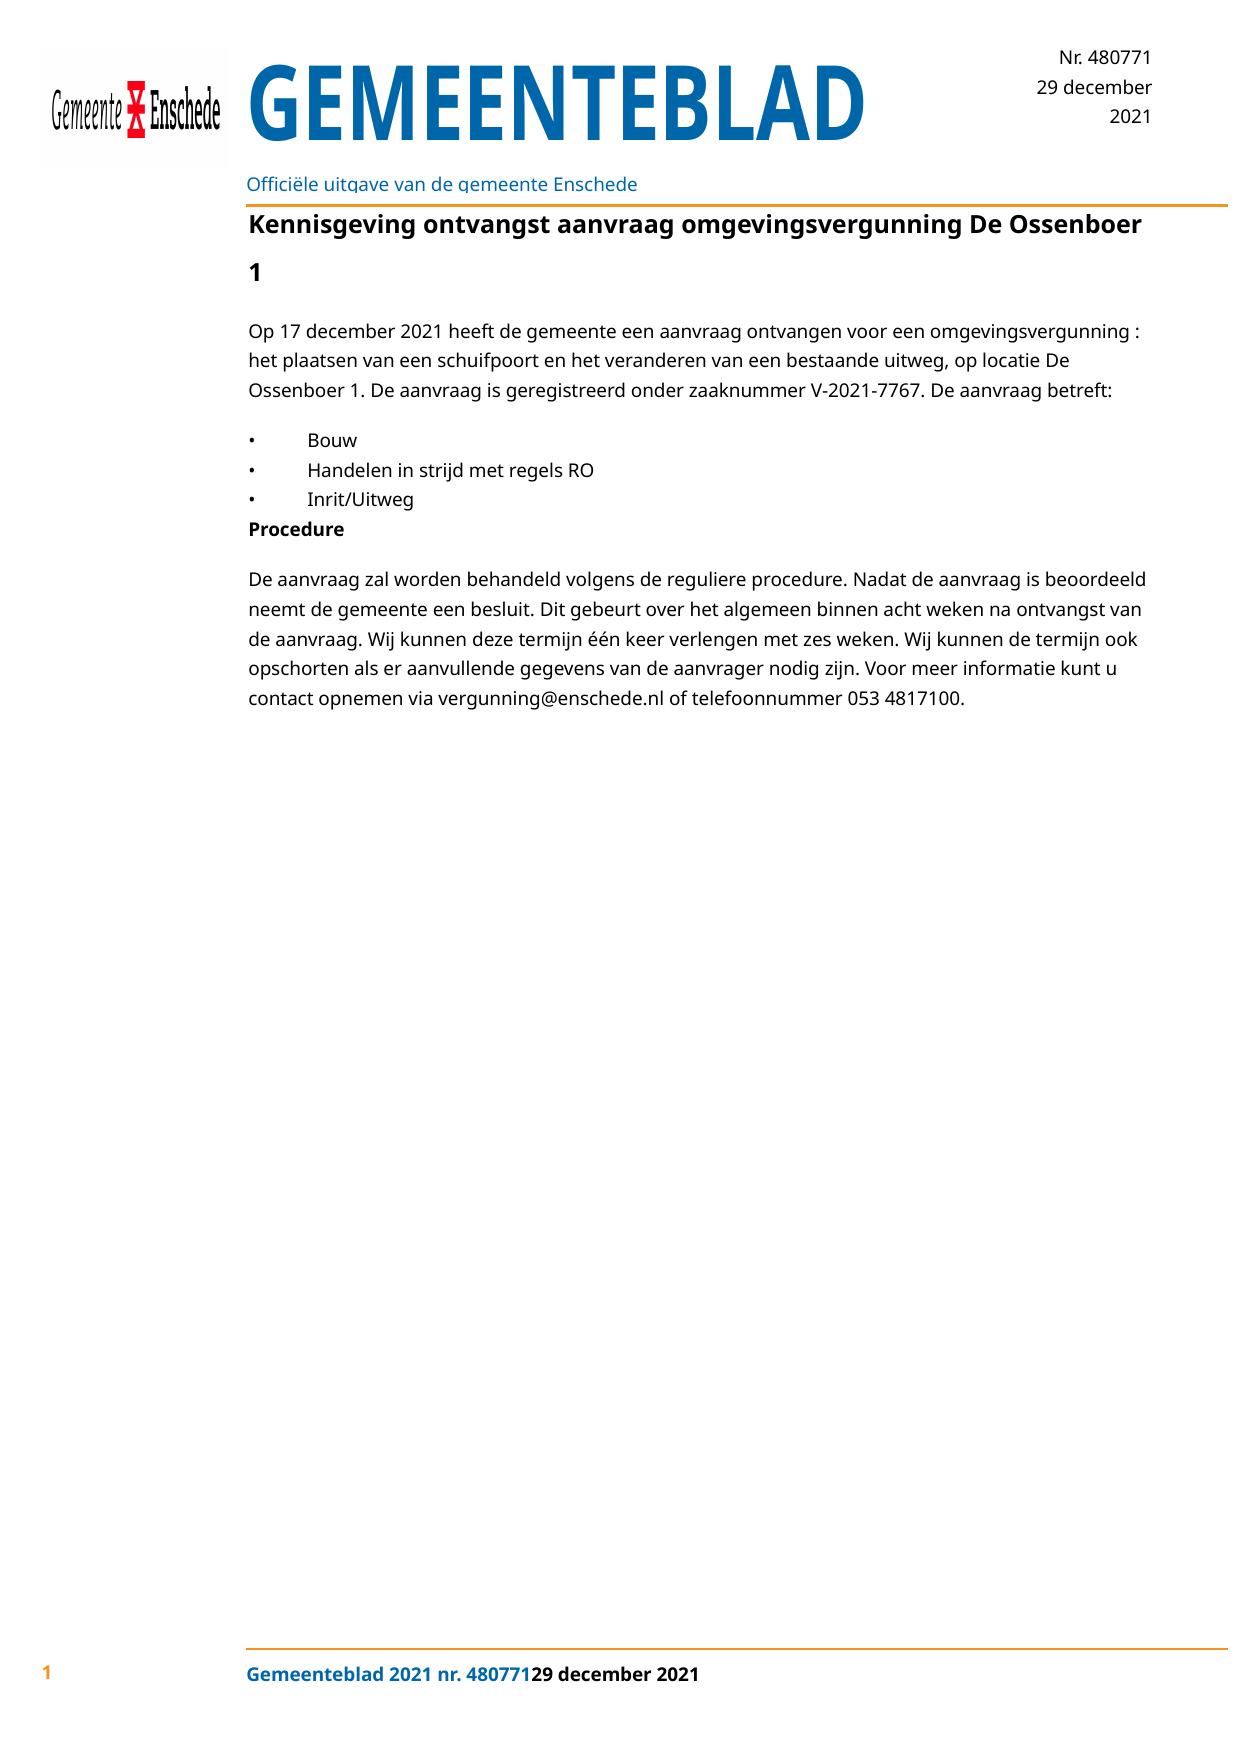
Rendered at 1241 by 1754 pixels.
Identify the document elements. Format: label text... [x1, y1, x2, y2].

list Handelen in strijd met regels RO [248, 457, 1152, 483]
picture [41, 47, 231, 172]
text Op 17 december 2021 heeft de gemeente een aanvraag ontvangen voor een omgevingsvergunning : het plaatsen van een schuifpoort en het veranderen van een bestaande uitweg, op locatie De Ossenboer 1. De aanvraag is geregistreerd onder zaaknummer V-2021-7767. De aanvraag betreft: [248, 318, 1152, 403]
list Bouw [248, 427, 1152, 453]
text De aanvraag zal worden behandeld volgens de reguliere procedure. Nadat de aanvraag is beoordeeld neemt de gemeente een besluit. Dit gebeurt over het algemeen binnen acht weken na ontvangst van de aanvraag. Wij kunnen deze termijn één keer verlengen met zes weken. Wij kunnen de termijn ook opschorten als er aanvullende gegevens van de aanvrager nodig zijn. Voor meer informatie kunt u contact opnemen via vergunning@enschede.nl of telefoonnummer 053 4817100. [248, 567, 1152, 711]
list Inrit/Uitweg [248, 487, 1152, 512]
text Procedure [248, 516, 1152, 542]
text Kennisgeving ontvangst aanvraag omgevingsvergunning De Ossenboer 1 [248, 207, 1152, 288]
